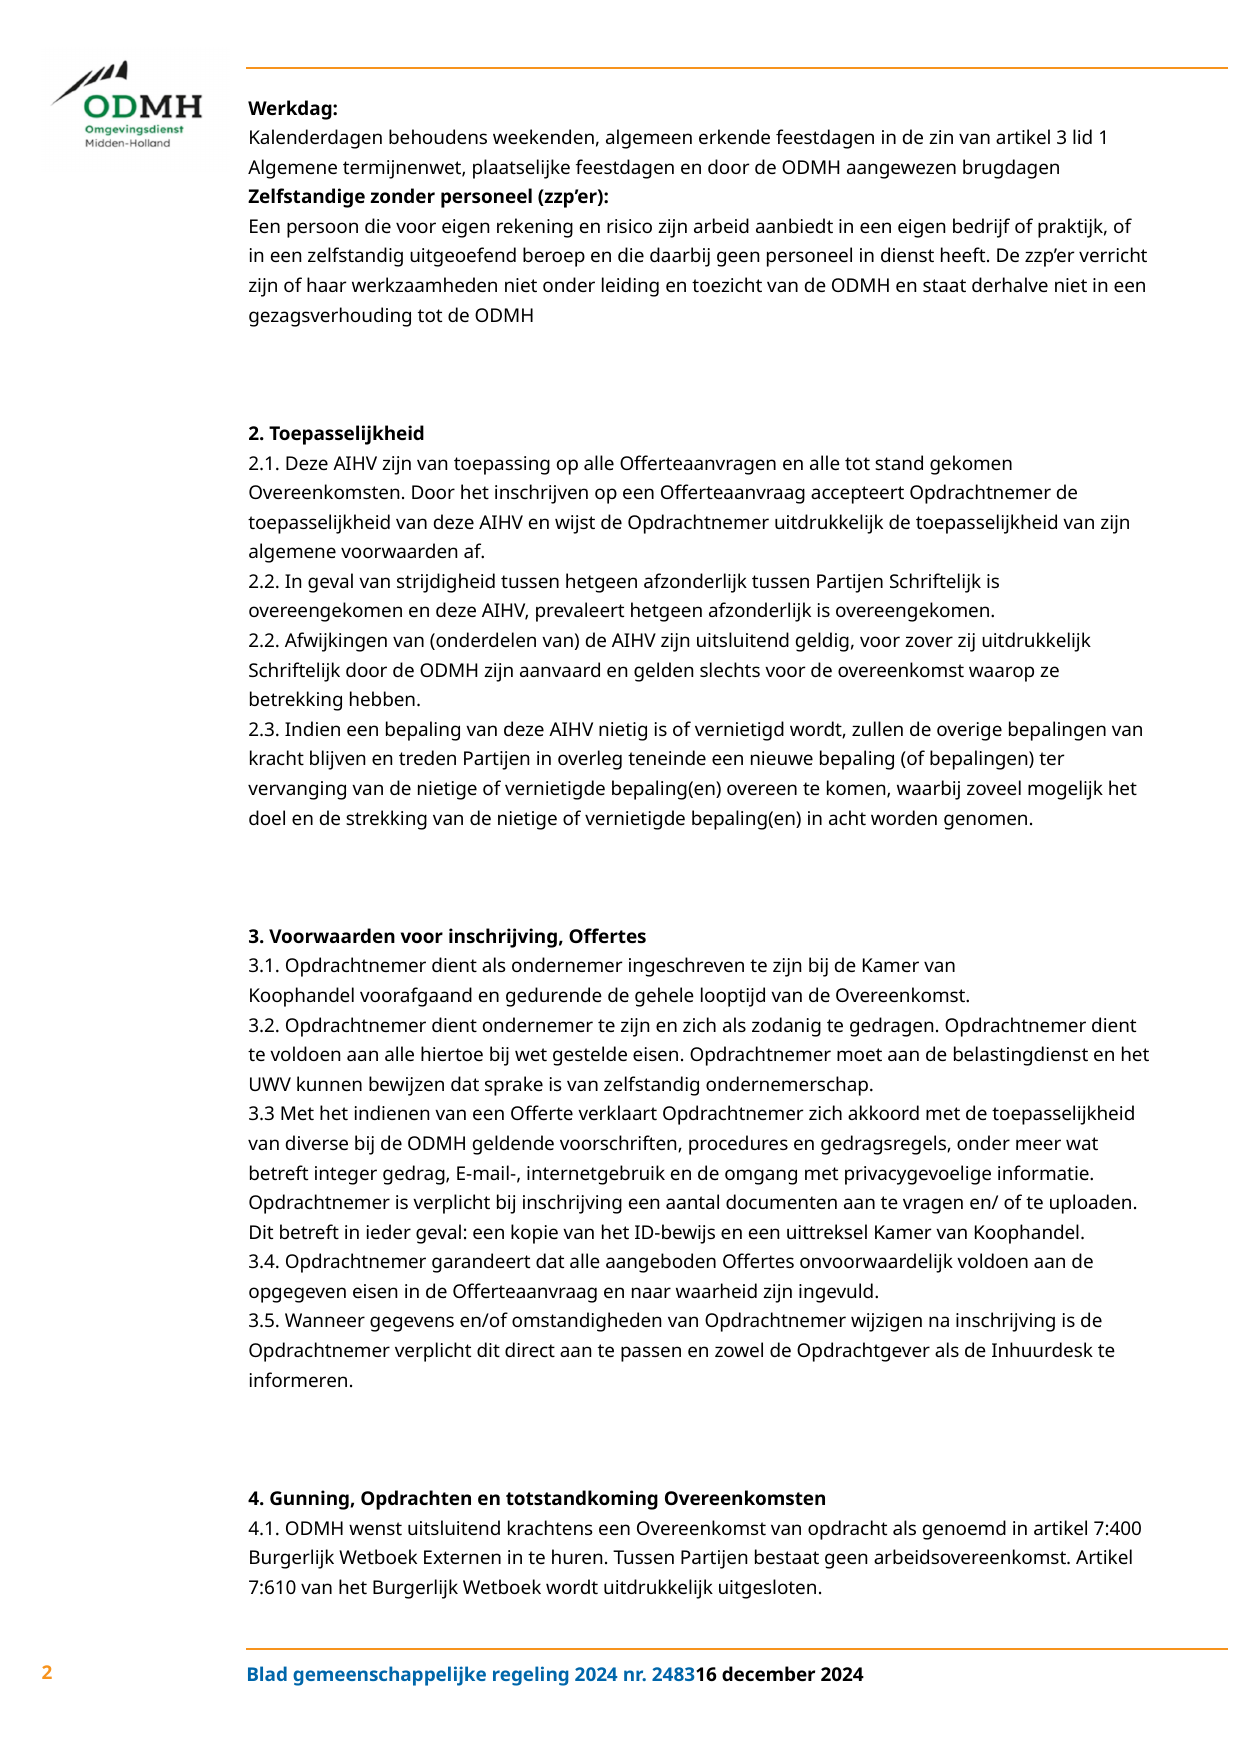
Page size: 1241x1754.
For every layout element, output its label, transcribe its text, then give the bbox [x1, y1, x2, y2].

text Werkdag: [248, 95, 1152, 121]
text Een persoon die voor eigen rekening en risico zijn arbeid aanbiedt in een eigen bedrijf of praktijk, of in een zelfstandig uitgeoefend beroep en die daarbij geen personeel in dienst heeft. De zzp’er verricht zijn of haar werkzaamheden niet onder leiding en toezicht van de ODMH en staat derhalve niet in een gezagsverhouding tot de ODMH [248, 213, 1152, 328]
text Zelfstandige zonder personeel (zzp’er): [248, 183, 1152, 209]
text 3.4. Opdrachtnemer garandeert dat alle aangeboden Offertes onvoorwaardelijk voldoen aan de opgegeven eisen in de Offerteaanvraag en naar waarheid zijn ingevuld. [248, 1248, 1152, 1304]
text 3.5. Wanneer gegevens en/of omstandigheden van Opdrachtnemer wijzigen na inschrijving is de Opdrachtnemer verplicht dit direct aan te passen en zowel de Opdrachtgever als de Inhuurdesk te informeren. [248, 1308, 1152, 1393]
text 2. Toepasselijkheid [248, 420, 1152, 446]
text 2.1. Deze AIHV zijn van toepassing op alle Offerteaanvragen en alle tot stand gekomen Overeenkomsten. Door het inschrijven op een Offerteaanvraag accepteert Opdrachtnemer de toepasselijkheid van deze AIHV en wijst de Opdrachtnemer uitdrukkelijk de toepasselijkheid van zijn algemene voorwaarden af. [248, 450, 1152, 564]
text 3.1. Opdrachtnemer dient als ondernemer ingeschreven te zijn bij de Kamer van [248, 953, 1152, 978]
text 3.2. Opdrachtnemer dient ondernemer te zijn en zich als zodanig te gedragen. Opdrachtnemer dient te voldoen aan alle hiertoe bij wet gestelde eisen. Opdrachtnemer moet aan de belastingdienst en het UWV kunnen bewijzen dat sprake is van zelfstandig ondernemerschap. [248, 1012, 1152, 1097]
text 4. Gunning, Opdrachten en totstandkoming Overeenkomsten [248, 1485, 1152, 1511]
text 2.2. In geval van strijdigheid tussen hetgeen afzonderlijk tussen Partijen Schriftelijk is overeengekomen en deze AIHV, prevaleert hetgeen afzonderlijk is overeengekomen. [248, 568, 1152, 623]
text 2.3. Indien een bepaling van deze AIHV nietig is of vernietigd wordt, zullen de overige bepalingen van kracht blijven en treden Partijen in overleg teneinde een nieuwe bepaling (of bepalingen) ter vervanging van de nietige of vernietigde bepaling(en) overeen te komen, waarbij zoveel mogelijk het doel en de strekking van de nietige of vernietigde bepaling(en) in acht worden genomen. [248, 716, 1152, 831]
text 3.3 Met het indienen van een Offerte verklaart Opdrachtnemer zich akkoord met de toepasselijkheid van diverse bij de ODMH geldende voorschriften, procedures en gedragsregels, onder meer wat betreft integer gedrag, E-mail-, internetgebruik en de omgang met privacygevoelige informatie. Opdrachtnemer is verplicht bij inschrijving een aantal documenten aan te vragen en/ of te uploaden. Dit betreft in ieder geval: een kopie van het ID-bewijs en een uittreksel Kamer van Koophandel. [248, 1101, 1152, 1245]
text 4.1. ODMH wenst uitsluitend krachtens een Overeenkomst van opdracht als genoemd in artikel 7:400 Burgerlijk Wetboek Externen in te huren. Tussen Partijen bestaat geen arbeidsovereenkomst. Artikel 7:610 van het Burgerlijk Wetboek wordt uitdrukkelijk uitgesloten. [248, 1515, 1152, 1600]
text Kalenderdagen behoudens weekenden, algemeen erkende feestdagen in de zin van artikel 3 lid 1 Algemene termijnenwet, plaatselijke feestdagen en door de ODMH aangewezen brugdagen [248, 124, 1152, 180]
text 2.2. Afwijkingen van (onderdelen van) de AIHV zijn uitsluitend geldig, voor zover zij uitdrukkelijk Schriftelijk door de ODMH zijn aanvaard en gelden slechts voor de overeenkomst waarop ze betrekking hebben. [248, 627, 1152, 712]
text 3. Voorwaarden voor inschrijving, Offertes [248, 923, 1152, 949]
picture [41, 47, 231, 172]
text Koophandel voorafgaand en gedurende de gehele looptijd van de Overeenkomst. [248, 982, 1152, 1008]
